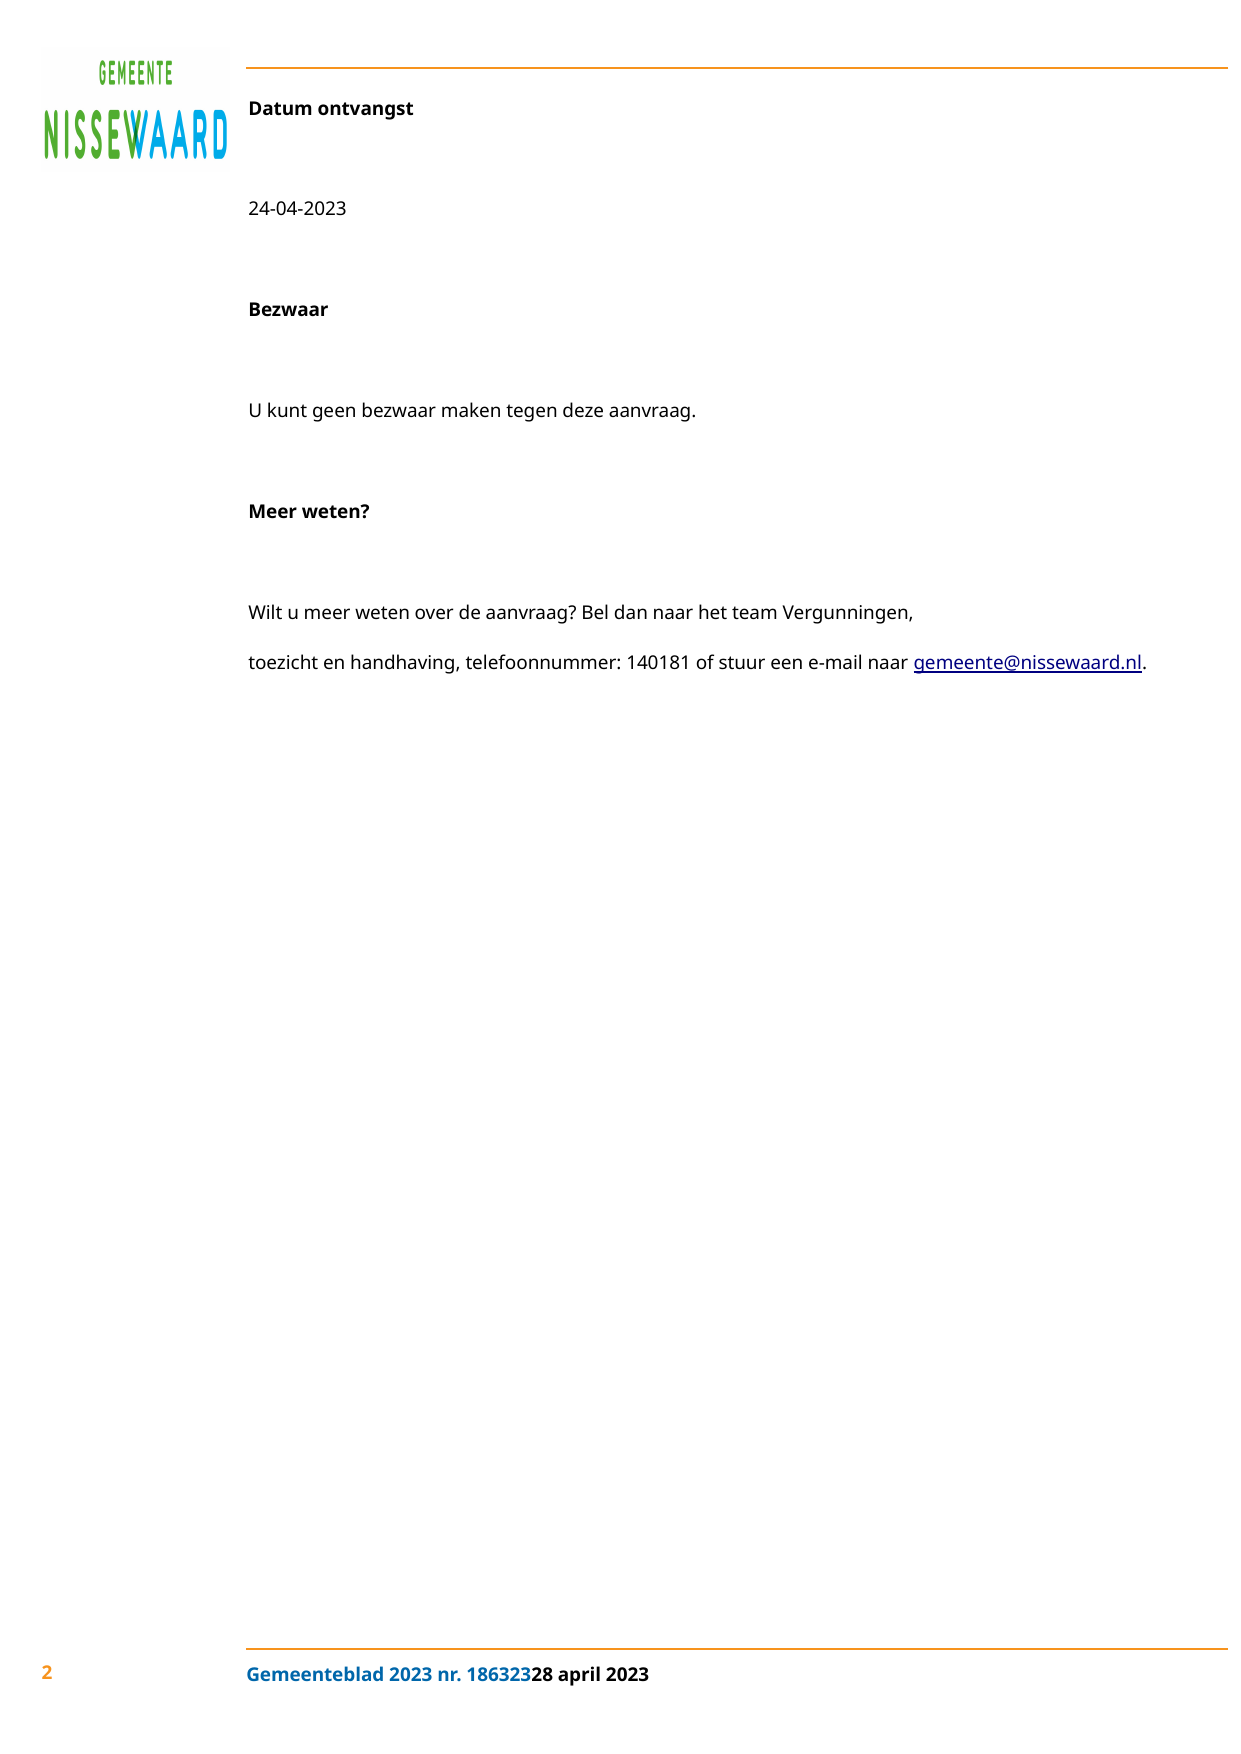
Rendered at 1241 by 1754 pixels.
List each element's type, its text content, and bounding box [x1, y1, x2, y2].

text toezicht en handhaving, telefoonnummer: 140181 of stuur een e-mail naar gemeente@nissewaard.nl. [248, 649, 1152, 675]
text Meer weten? [248, 498, 1152, 524]
text Datum ontvangst [248, 95, 1152, 121]
text Wilt u meer weten over de aanvraag? Bel dan naar het team Vergunningen, [248, 599, 1152, 625]
text Bezwaar [248, 296, 1152, 322]
text U kunt geen bezwaar maken tegen deze aanvraag. [248, 397, 1152, 423]
text 24-04-2023 [248, 196, 1152, 221]
picture [41, 47, 231, 172]
